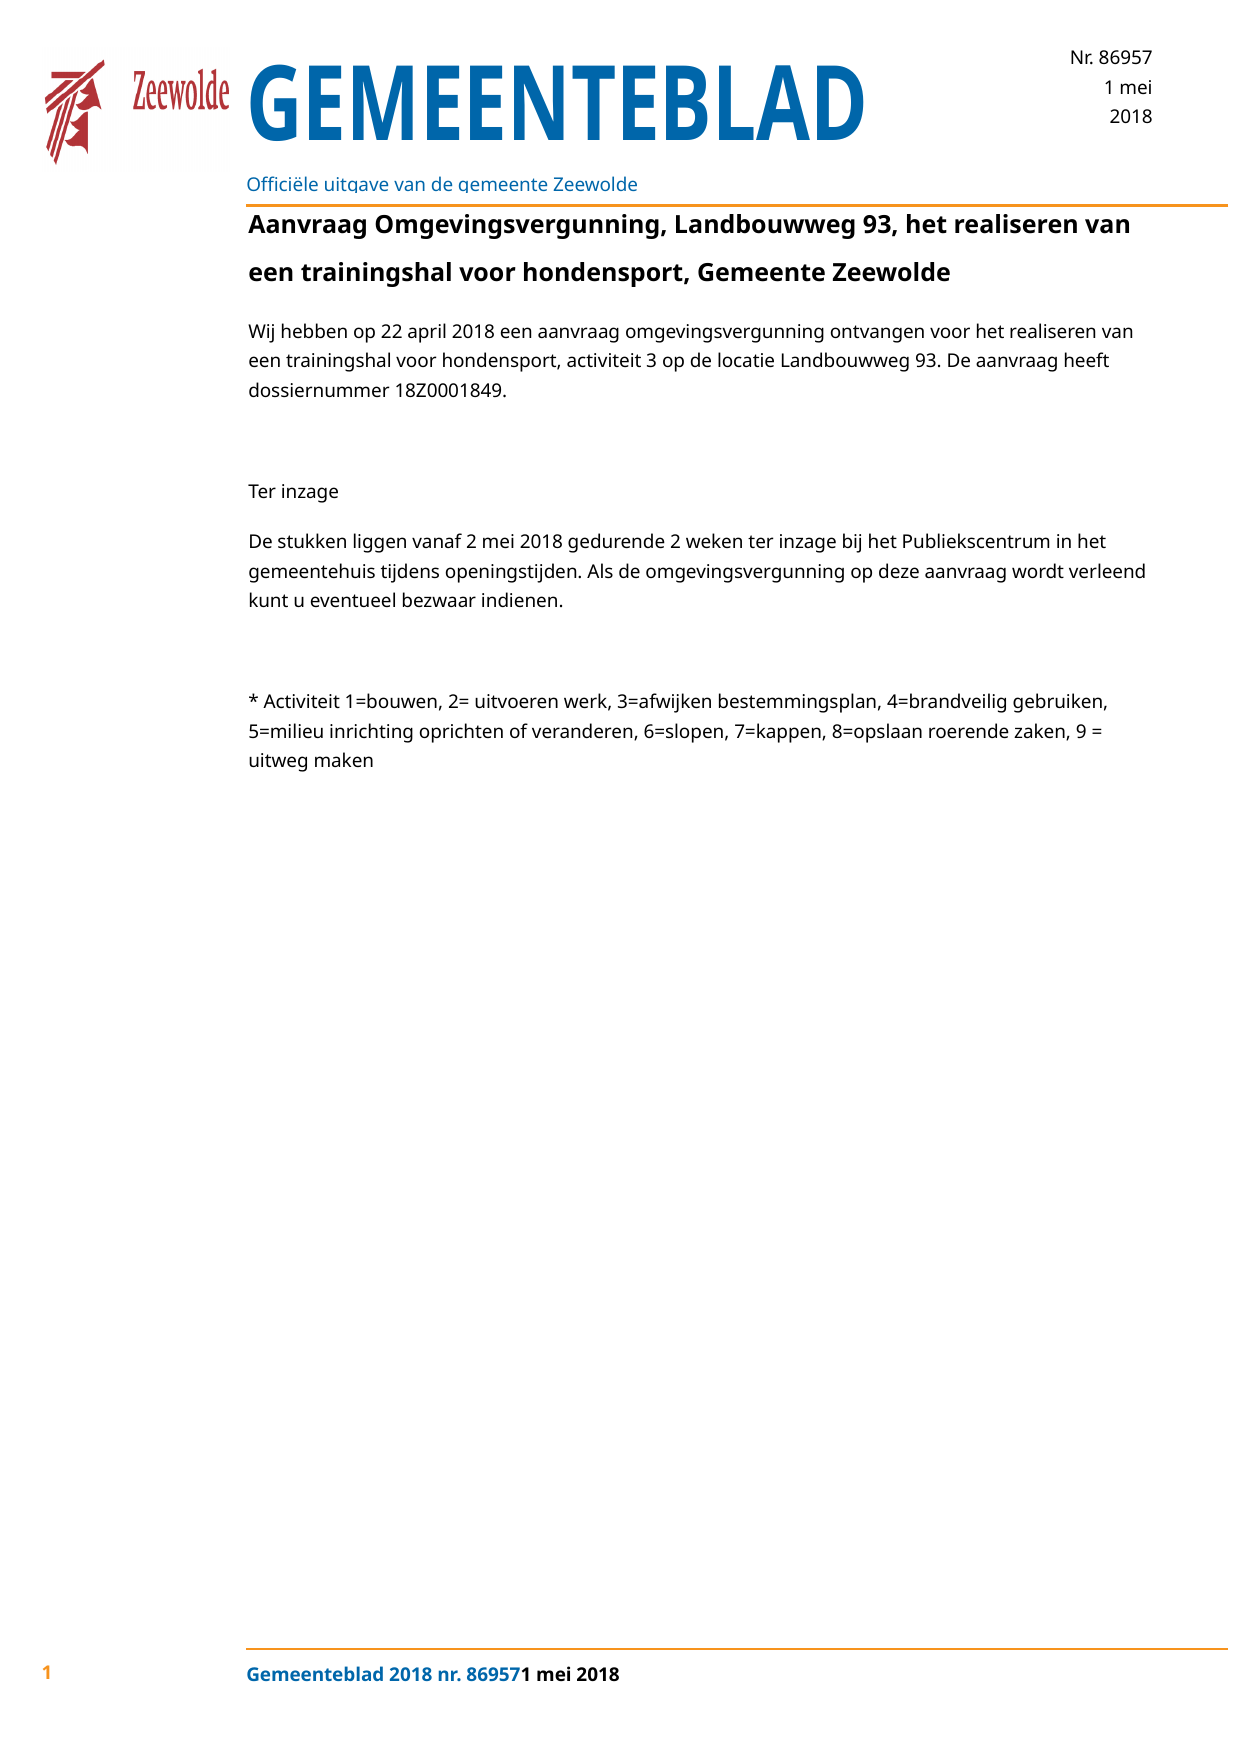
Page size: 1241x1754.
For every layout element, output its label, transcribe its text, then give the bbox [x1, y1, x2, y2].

text De stukken liggen vanaf 2 mei 2018 gedurende 2 weken ter inzage bij het Publiekscentrum in het gemeentehuis tijdens openingstijden. Als de omgevingsvergunning op deze aanvraag wordt verleend kunt u eventueel bezwaar indienen. [248, 528, 1152, 613]
text Aanvraag Omgevingsvergunning, Landbouwweg 93, het realiseren van een trainingshal voor hondensport, Gemeente Zeewolde [248, 207, 1152, 288]
text Wij hebben op 22 april 2018 een aanvraag omgevingsvergunning ontvangen voor het realiseren van een trainingshal voor hondensport, activiteit 3 op de locatie Landbouwweg 93. De aanvraag heeft dossiernummer 18Z0001849. [248, 318, 1152, 403]
text Ter inzage [248, 478, 1152, 504]
picture [41, 47, 231, 172]
text * Activiteit 1=bouwen, 2= uitvoeren werk, 3=afwijken bestemmingsplan, 4=brandveilig gebruiken, 5=milieu inrichting oprichten of veranderen, 6=slopen, 7=kappen, 8=opslaan roerende zaken, 9 = uitweg maken [248, 688, 1152, 773]
